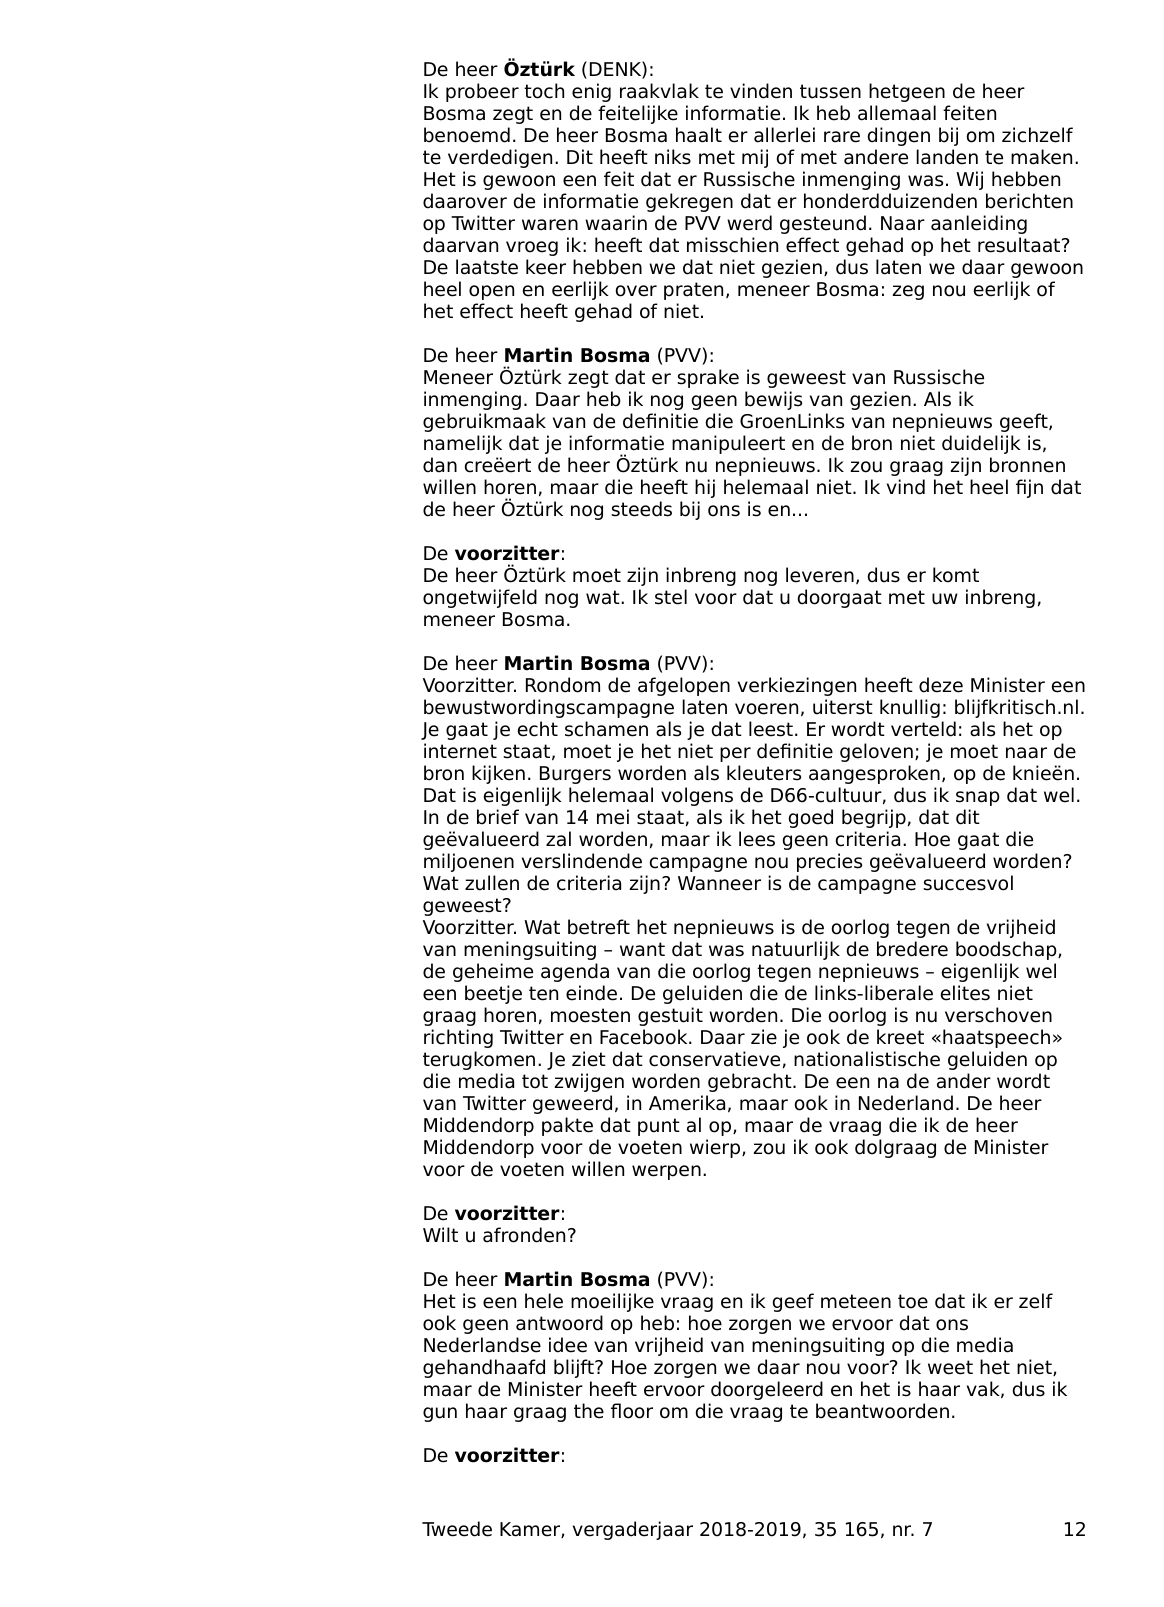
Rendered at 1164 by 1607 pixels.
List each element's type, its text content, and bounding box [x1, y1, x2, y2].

text De heer Martin Bosma (PVV): [422, 653, 1087, 675]
text De heer Öztürk moet zijn inbreng nog leveren, dus er komt ongetwijfeld nog wat. Ik stel voor dat u doorgaat met uw inbreng, meneer Bosma. [422, 565, 1087, 631]
text Meneer Öztürk zegt dat er sprake is geweest van Russische inmenging. Daar heb ik nog geen bewijs van gezien. Als ik gebruikmaak van de definitie die GroenLinks van nepnieuws geeft, namelijk dat je informatie manipuleert en de bron niet duidelijk is, dan creëert de heer Öztürk nu nepnieuws. Ik zou graag zijn bronnen willen horen, maar die heeft hij helemaal niet. Ik vind het heel fijn dat de heer Öztürk nog steeds bij ons is en... [422, 367, 1087, 521]
text Voorzitter. Wat betreft het nepnieuws is de oorlog tegen de vrijheid van meningsuiting – want dat was natuurlijk de bredere boodschap, de geheime agenda van die oorlog tegen nepnieuws – eigenlijk wel een beetje ten einde. De geluiden die de links-liberale elites niet graag horen, moesten gestuit worden. Die oorlog is nu verschoven richting Twitter en Facebook. Daar zie je ook de kreet «haatspeech» terugkomen. Je ziet dat conservatieve, nationalistische geluiden op die media tot zwijgen worden gebracht. De een na de ander wordt van Twitter geweerd, in Amerika, maar ook in Nederland. De heer Middendorp pakte dat punt al op, maar de vraag die ik de heer Middendorp voor de voeten wierp, zou ik ook dolgraag de Minister voor de voeten willen werpen. [422, 917, 1087, 1181]
text De heer Martin Bosma (PVV): [422, 345, 1087, 367]
text Voorzitter. Rondom de afgelopen verkiezingen heeft deze Minister een bewustwordingscampagne laten voeren, uiterst knullig: blijfkritisch.nl. Je gaat je echt schamen als je dat leest. Er wordt verteld: als het op internet staat, moet je het niet per definitie geloven; je moet naar de bron kijken. Burgers worden als kleuters aangesproken, op de knieën. Dat is eigenlijk helemaal volgens de D66-cultuur, dus ik snap dat wel. In de brief van 14 mei staat, als ik het goed begrijp, dat dit geëvalueerd zal worden, maar ik lees geen criteria. Hoe gaat die miljoenen verslindende campagne nou precies geëvalueerd worden? Wat zullen de criteria zijn? Wanneer is de campagne succesvol geweest? [422, 675, 1087, 917]
text De voorzitter: [422, 1203, 1087, 1225]
text Wilt u afronden? [422, 1225, 1087, 1247]
text Ik probeer toch enig raakvlak te vinden tussen hetgeen de heer Bosma zegt en de feitelijke informatie. Ik heb allemaal feiten benoemd. De heer Bosma haalt er allerlei rare dingen bij om zichzelf te verdedigen. Dit heeft niks met mij of met andere landen te maken. Het is gewoon een feit dat er Russische inmenging was. Wij hebben daarover de informatie gekregen dat er honderdduizenden berichten op Twitter waren waarin de PVV werd gesteund. Naar aanleiding daarvan vroeg ik: heeft dat misschien effect gehad op het resultaat? De laatste keer hebben we dat niet gezien, dus laten we daar gewoon heel open en eerlijk over praten, meneer Bosma: zeg nou eerlijk of het effect heeft gehad of niet. [422, 81, 1087, 323]
text De voorzitter: [422, 1445, 1087, 1467]
text Het is een hele moeilijke vraag en ik geef meteen toe dat ik er zelf ook geen antwoord op heb: hoe zorgen we ervoor dat ons Nederlandse idee van vrijheid van meningsuiting op die media gehandhaafd blijft? Hoe zorgen we daar nou voor? Ik weet het niet, maar de Minister heeft ervoor doorgeleerd en het is haar vak, dus ik gun haar graag the floor om die vraag te beantwoorden. [422, 1291, 1087, 1423]
text De heer Martin Bosma (PVV): [422, 1269, 1087, 1291]
text De voorzitter: [422, 543, 1087, 565]
text De heer Öztürk (DENK): [422, 59, 1087, 81]
